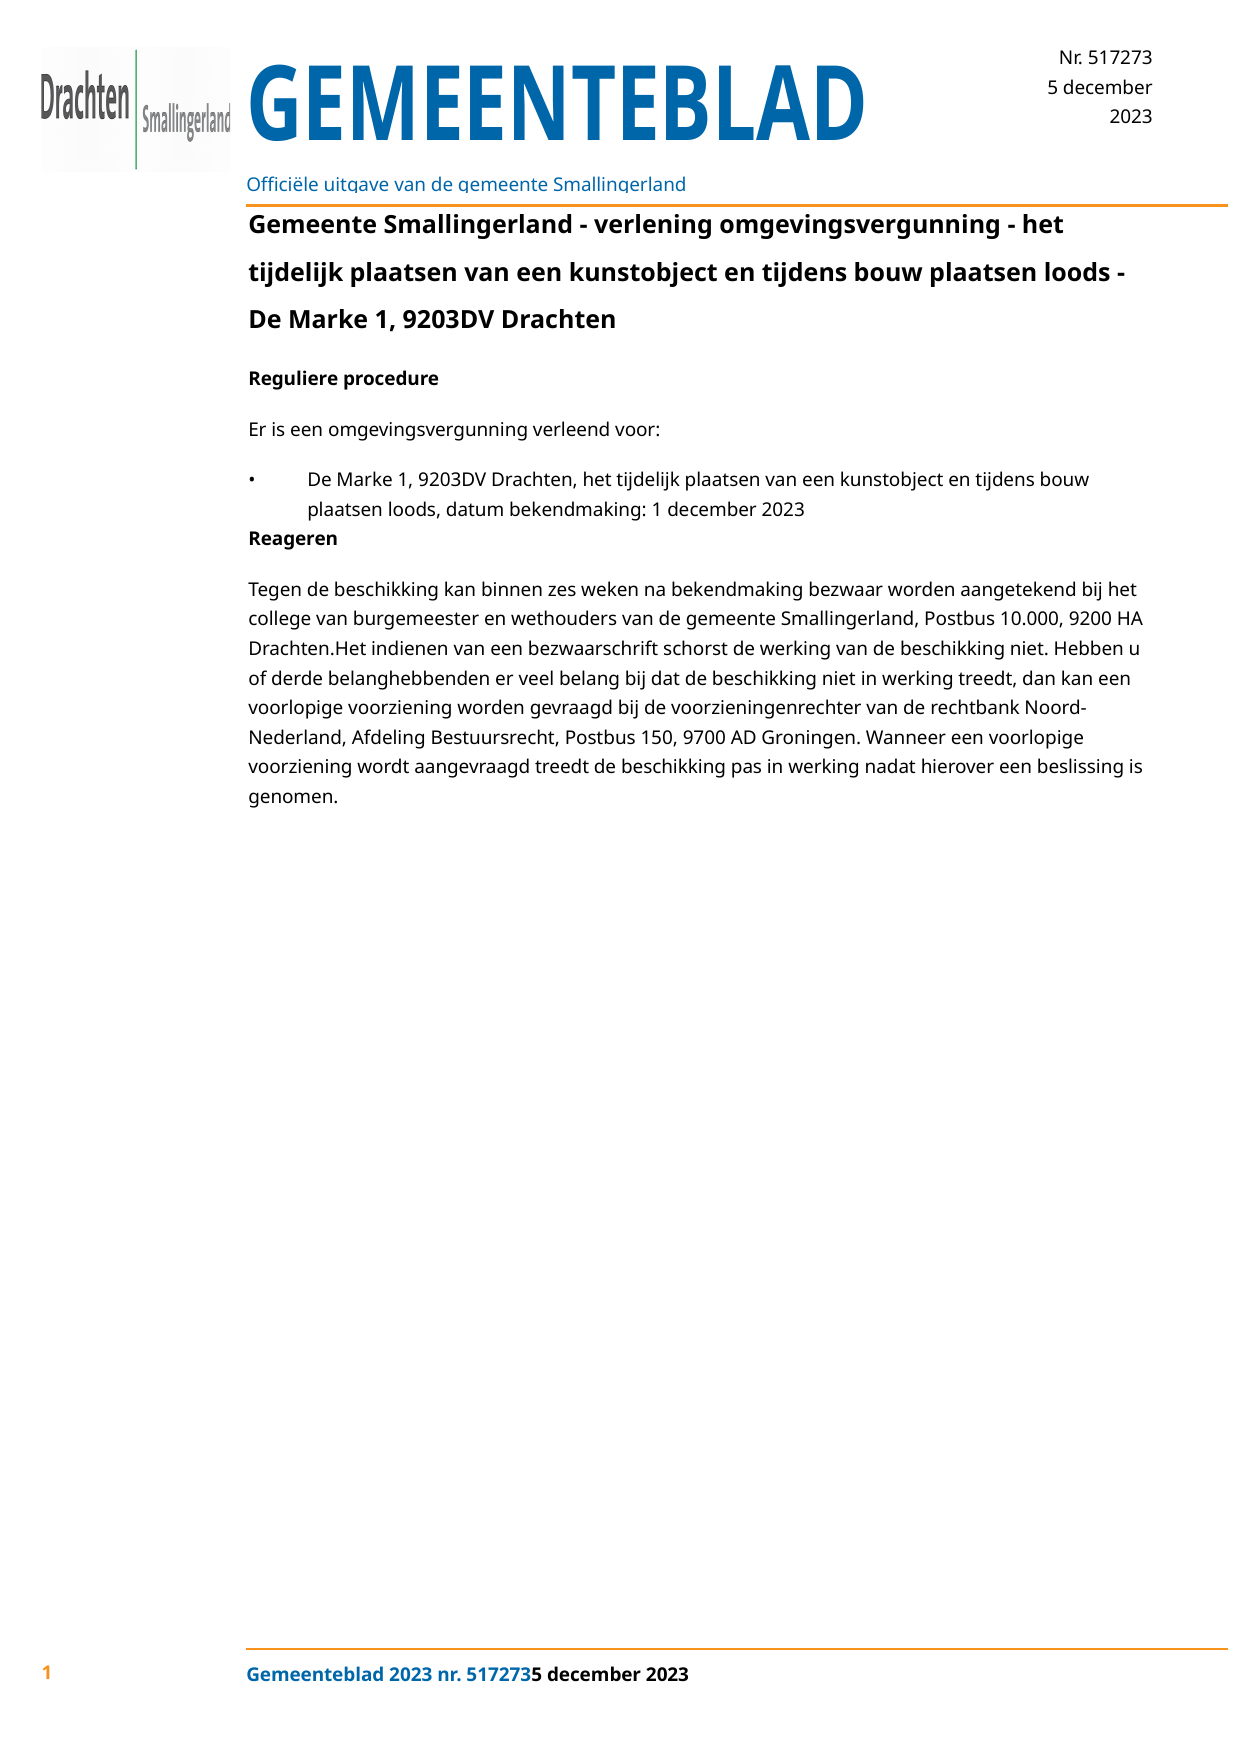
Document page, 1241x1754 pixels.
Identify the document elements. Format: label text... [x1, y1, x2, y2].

text Gemeente Smallingerland - verlening omgevingsvergunning - het tijdelijk plaatsen van een kunstobject en tijdens bouw plaatsen loods - De Marke 1, 9203DV Drachten [248, 207, 1152, 336]
text Er is een omgevingsvergunning verleend voor: [248, 416, 1152, 442]
text Reageren [248, 526, 1152, 551]
text Tegen de beschikking kan binnen zes weken na bekendmaking bezwaar worden aangetekend bij het college van burgemeester en wethouders van de gemeente Smallingerland, Postbus 10.000, 9200 HA Drachten.Het indienen van een bezwaarschrift schorst de werking van de beschikking niet. Hebben u of derde belanghebbenden er veel belang bij dat de beschikking niet in werking treedt, dan kan een voorlopige voorziening worden gevraagd bij de voorzieningenrechter van de rechtbank Noord-Nederland, Afdeling Bestuursrecht, Postbus 150, 9700 AD Groningen. Wanneer een voorlopige voorziening wordt aangevraagd treedt de beschikking pas in werking nadat hierover een beslissing is genomen. [248, 576, 1152, 809]
picture [41, 47, 231, 172]
list De Marke 1, 9203DV Drachten, het tijdelijk plaatsen van een kunstobject en tijdens bouw plaatsen loods, datum bekendmaking: 1 december 2023 [248, 466, 1152, 522]
text Reguliere procedure [248, 366, 1152, 391]
